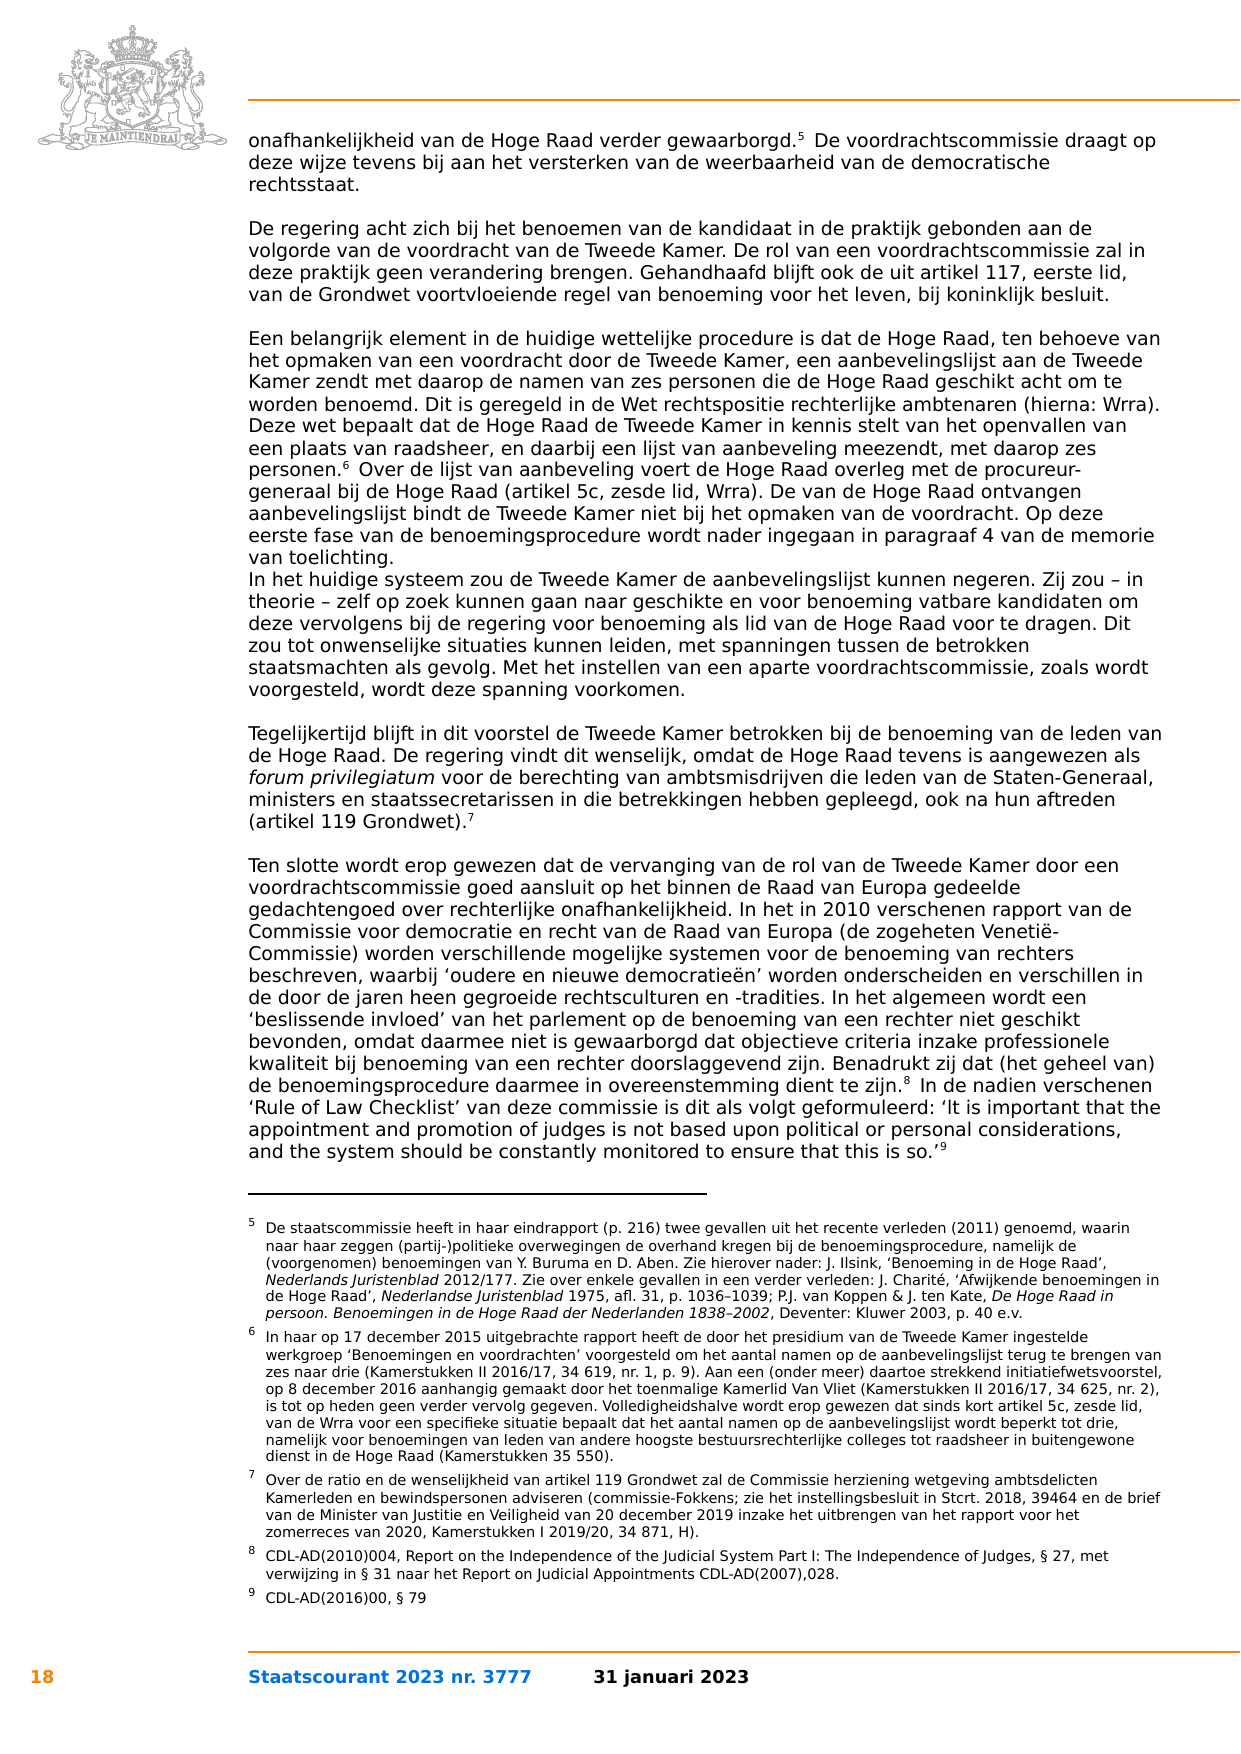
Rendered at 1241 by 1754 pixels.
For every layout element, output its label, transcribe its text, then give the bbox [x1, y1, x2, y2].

text In haar op 17 december 2015 uitgebrachte rapport heeft de door het presidium van de Tweede Kamer ingestelde werkgroep ‘Benoemingen en voordrachten’ voorgesteld om het aantal namen op de aanbevelingslijst terug te brengen van zes naar drie (Kamerstukken II 2016/17, 34 619, nr. 1, p. 9). Aan een (onder meer) daartoe strekkend initiatiefwetsvoorstel, op 8 december 2016 aanhangig gemaakt door het toenmalige Kamerlid Van Vliet (Kamerstukken II 2016/17, 34 625, nr. 2), is tot op heden geen verder vervolg gegeven. Volledigheidshalve wordt erop gewezen dat sinds kort artikel 5c, zesde lid, van de Wrra voor een specifieke situatie bepaalt dat het aantal namen op de aanbevelingslijst wordt beperkt tot drie, namelijk voor benoemingen van leden van andere hoogste bestuursrechterlijke colleges tot raadsheer in buitengewone dienst in de Hoge Raad (Kamerstukken 35 550). [248, 1325, 1163, 1465]
text CDL-AD(2010)004, Report on the Independence of the Judicial System Part I: The Independence of Judges, § 27, met verwijzing in § 31 naar het Report on Judicial Appointments CDL-AD(2007),028. [248, 1544, 1163, 1583]
text Ten slotte wordt erop gewezen dat de vervanging van de rol van de Tweede Kamer door een voordrachtscommissie goed aansluit op het binnen de Raad van Europa gedeelde gedachtengoed over rechterlijke onafhankelijkheid. In het in 2010 verschenen rapport van de Commissie voor democratie en recht van de Raad van Europa (de zogeheten Venetië-Commissie) worden verschillende mogelijke systemen voor de benoeming van rechters beschreven, waarbij ‘oudere en nieuwe democratieën’ worden onderscheiden en verschillen in de door de jaren heen gegroeide rechtsculturen en -tradities. In het algemeen wordt een ‘beslissende invloed’ van het parlement op de benoeming van een rechter niet geschikt bevonden, omdat daarmee niet is gewaarborgd dat objectieve criteria inzake professionele kwaliteit bij benoeming van een rechter doorslaggevend zijn. Benadrukt zij dat (het geheel van) de benoemingsprocedure daarmee in overeenstemming dient te zijn. In de nadien verschenen ‘Rule of Law Checklist’ van deze commissie is dit als volgt geformuleerd: ‘lt is important that the appointment and promotion of judges is not based upon political or personal considerations, and the system should be constantly monitored to ensure that this is so.’ [248, 855, 1163, 1162]
text CDL-AD(2016)00, § 79 [248, 1586, 1163, 1608]
text De staatscommissie heeft in haar eindrapport (p. 216) twee gevallen uit het recente verleden (2011) genoemd, waarin naar haar zeggen (partij-)politieke overwegingen de overhand kregen bij de benoemingsprocedure, namelijk de (voorgenomen) benoemingen van Y. Buruma en D. Aben. Zie hierover nader: J. Ilsink, ‘Benoeming in de Hoge Raad’, Nederlands Juristenblad 2012/177. Zie over enkele gevallen in een verder verleden: J. Charité, ‘Afwijkende benoemingen in de Hoge Raad’, Nederlandse Juristenblad 1975, afl. 31, p. 1036–1039; P.J. van Koppen & J. ten Kate, De Hoge Raad in persoon. Benoemingen in de Hoge Raad der Nederlanden 1838–2002, Deventer: Kluwer 2003, p. 40 e.v. [248, 1216, 1163, 1322]
text Een belangrijk element in de huidige wettelijke procedure is dat de Hoge Raad, ten behoeve van het opmaken van een voordracht door de Tweede Kamer, een aanbevelingslijst aan de Tweede Kamer zendt met daarop de namen van zes personen die de Hoge Raad geschikt acht om te worden benoemd. Dit is geregeld in de Wet rechtspositie rechterlijke ambtenaren (hierna: Wrra). Deze wet bepaalt dat de Hoge Raad de Tweede Kamer in kennis stelt van het openvallen van een plaats van raadsheer, en daarbij een lijst van aanbeveling meezendt, met daarop zes personen. Over de lijst van aanbeveling voert de Hoge Raad overleg met de procureur-generaal bij de Hoge Raad (artikel 5c, zesde lid, Wrra). De van de Hoge Raad ontvangen aanbevelingslijst bindt de Tweede Kamer niet bij het opmaken van de voordracht. Op deze eerste fase van de benoemingsprocedure wordt nader ingegaan in paragraaf 4 van de memorie van toelichting. [248, 327, 1163, 569]
text Over de ratio en de wenselijkheid van artikel 119 Grondwet zal de Commissie herziening wetgeving ambtsdelicten Kamerleden en bewindspersonen adviseren (commissie-Fokkens; zie het instellingsbesluit in Stcrt. 2018, 39464 en de brief van de Minister van Justitie en Veiligheid van 20 december 2019 inzake het uitbrengen van het rapport voor het zomerreces van 2020, Kamerstukken I 2019/20, 34 871, H). [248, 1468, 1163, 1541]
picture [38, 25, 227, 150]
text In het huidige systeem zou de Tweede Kamer de aanbevelingslijst kunnen negeren. Zij zou – in theorie – zelf op zoek kunnen gaan naar geschikte en voor benoeming vatbare kandidaten om deze vervolgens bij de regering voor benoeming als lid van de Hoge Raad voor te dragen. Dit zou tot onwenselijke situaties kunnen leiden, met spanningen tussen de betrokken staatsmachten als gevolg. Met het instellen van een aparte voordrachtscommissie, zoals wordt voorgesteld, wordt deze spanning voorkomen. [248, 569, 1163, 701]
text De regering acht zich bij het benoemen van de kandidaat in de praktijk gebonden aan de volgorde van de voordracht van de Tweede Kamer. De rol van een voordrachtscommissie zal in deze praktijk geen verandering brengen. Gehandhaafd blijft ook de uit artikel 117, eerste lid, van de Grondwet voortvloeiende regel van benoeming voor het leven, bij koninklijk besluit. [248, 218, 1163, 306]
text onafhankelijkheid van de Hoge Raad verder gewaarborgd. De voordrachtscommissie draagt op deze wijze tevens bij aan het versterken van de weerbaarheid van de democratische rechtsstaat. [248, 130, 1163, 196]
text Tegelijkertijd blijft in dit voorstel de Tweede Kamer betrokken bij de benoeming van de leden van de Hoge Raad. De regering vindt dit wenselijk, omdat de Hoge Raad tevens is aangewezen als forum privilegiatum voor de berechting van ambtsmisdrijven die leden van de Staten-Generaal, ministers en staatssecretarissen in die betrekkingen hebben gepleegd, ook na hun aftreden (artikel 119 Grondwet). [248, 723, 1163, 833]
